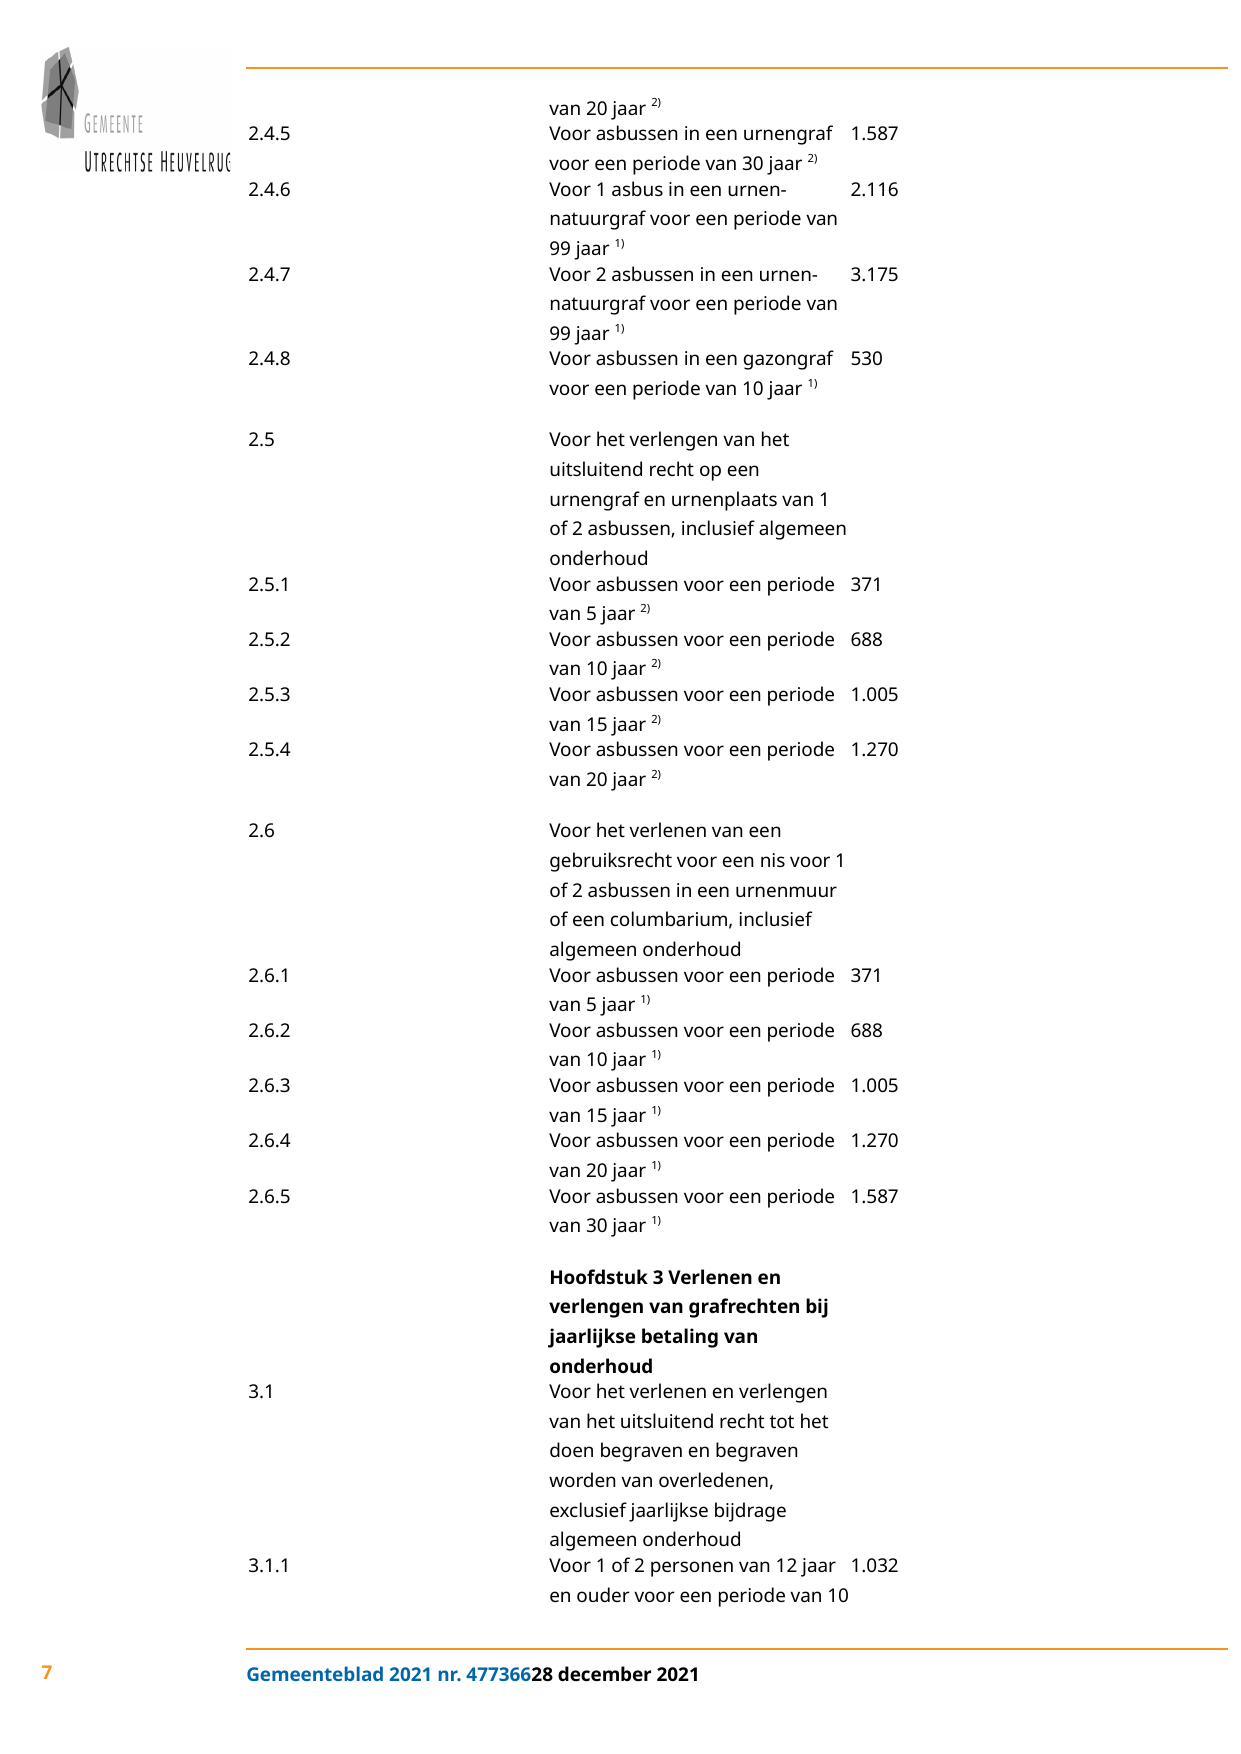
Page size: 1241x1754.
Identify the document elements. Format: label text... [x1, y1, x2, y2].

table_cell 2.4.6 [248, 176, 549, 261]
table_cell 371 [850, 571, 1152, 626]
table_cell Voor asbussen voor een periode van 5 jaar 2) [549, 571, 850, 626]
table_cell 2.4.5 [248, 121, 549, 176]
table_cell [850, 95, 1152, 121]
table_cell 688 [850, 626, 1152, 681]
table_cell [850, 427, 1152, 571]
table_cell 2.4.8 [248, 346, 549, 401]
table_cell Voor asbussen voor een periode van 20 jaar 1) [549, 1128, 850, 1183]
table_cell 3.175 [850, 261, 1152, 346]
table_cell [248, 1238, 549, 1264]
table_cell [248, 1264, 549, 1378]
table_cell 2.6.1 [248, 962, 549, 1017]
table_cell 2.6 [248, 818, 549, 962]
table_cell 1.005 [850, 1073, 1152, 1128]
table_cell Voor asbussen voor een periode van 10 jaar 2) [549, 626, 850, 681]
table_cell Voor asbussen voor een periode van 30 jaar 1) [549, 1183, 850, 1238]
table_cell [248, 401, 549, 427]
table_cell 3.1.1 [248, 1552, 549, 1607]
table_cell 2.4.7 [248, 261, 549, 346]
table_cell 2.6.4 [248, 1128, 549, 1183]
table_cell 2.5.4 [248, 737, 549, 792]
table_cell [850, 401, 1152, 427]
table_cell Hoofdstuk 3 Verlenen en verlengen van grafrechten bij jaarlijkse betaling van onderhoud [549, 1264, 850, 1378]
table_cell 2.116 [850, 176, 1152, 261]
table_cell Voor 2 asbussen in een urnen-natuurgraf voor een periode van 99 jaar 1) [549, 261, 850, 346]
table_cell Voor het verlenen en verlengen van het uitsluitend recht tot het doen begraven en begraven worden van overledenen, exclusief jaarlijkse bijdrage algemeen onderhoud [549, 1379, 850, 1552]
table_cell 530 [850, 346, 1152, 401]
table_cell 2.6.5 [248, 1183, 549, 1238]
table_cell [850, 1379, 1152, 1552]
table_cell Voor 1 asbus in een urnen-natuurgraf voor een periode van 99 jaar 1) [549, 176, 850, 261]
table_cell 371 [850, 962, 1152, 1017]
table_cell [850, 1264, 1152, 1378]
table_cell Voor 1 of 2 personen van 12 jaar en ouder voor een periode van 10 [549, 1552, 850, 1607]
table_cell [549, 401, 850, 427]
table_cell 1.005 [850, 681, 1152, 737]
table_cell Voor asbussen in een gazongraf voor een periode van 10 jaar 1) [549, 346, 850, 401]
table_cell [549, 792, 850, 818]
table_cell Voor asbussen voor een periode van 15 jaar 2) [549, 681, 850, 737]
table_cell [248, 792, 549, 818]
table_cell 688 [850, 1017, 1152, 1072]
table_cell 1.587 [850, 121, 1152, 176]
table_cell 1.270 [850, 1128, 1152, 1183]
table_cell 1.270 [850, 737, 1152, 792]
table_cell Voor asbussen in een urnengraf voor een periode van 30 jaar 2) [549, 121, 850, 176]
table_cell Voor het verlengen van het uitsluitend recht op een urnengraf en urnenplaats van 1 of 2 asbussen, inclusief algemeen onderhoud [549, 427, 850, 571]
table_cell 2.6.3 [248, 1073, 549, 1128]
table_cell Voor asbussen voor een periode van 15 jaar 1) [549, 1073, 850, 1128]
table_cell 2.6.2 [248, 1017, 549, 1072]
table_cell [248, 95, 549, 121]
table_cell 1.032 [850, 1552, 1152, 1607]
table_cell 2.5.3 [248, 681, 549, 737]
table_cell Voor het verlenen van een gebruiksrecht voor een nis voor 1 of 2 asbussen in een urnenmuur of een columbarium, inclusief algemeen onderhoud [549, 818, 850, 962]
table_cell van 20 jaar 2) [549, 95, 850, 121]
table_cell 2.5.2 [248, 626, 549, 681]
table_cell [850, 792, 1152, 818]
table_cell 1.587 [850, 1183, 1152, 1238]
picture [41, 47, 231, 172]
table_cell 3.1 [248, 1379, 549, 1552]
table_cell [850, 818, 1152, 962]
table_cell 2.5 [248, 427, 549, 571]
table_cell Voor asbussen voor een periode van 10 jaar 1) [549, 1017, 850, 1072]
table_cell Voor asbussen voor een periode van 5 jaar 1) [549, 962, 850, 1017]
table_cell 2.5.1 [248, 571, 549, 626]
table_cell [850, 1238, 1152, 1264]
table_cell [549, 1238, 850, 1264]
table_cell Voor asbussen voor een periode van 20 jaar 2) [549, 737, 850, 792]
